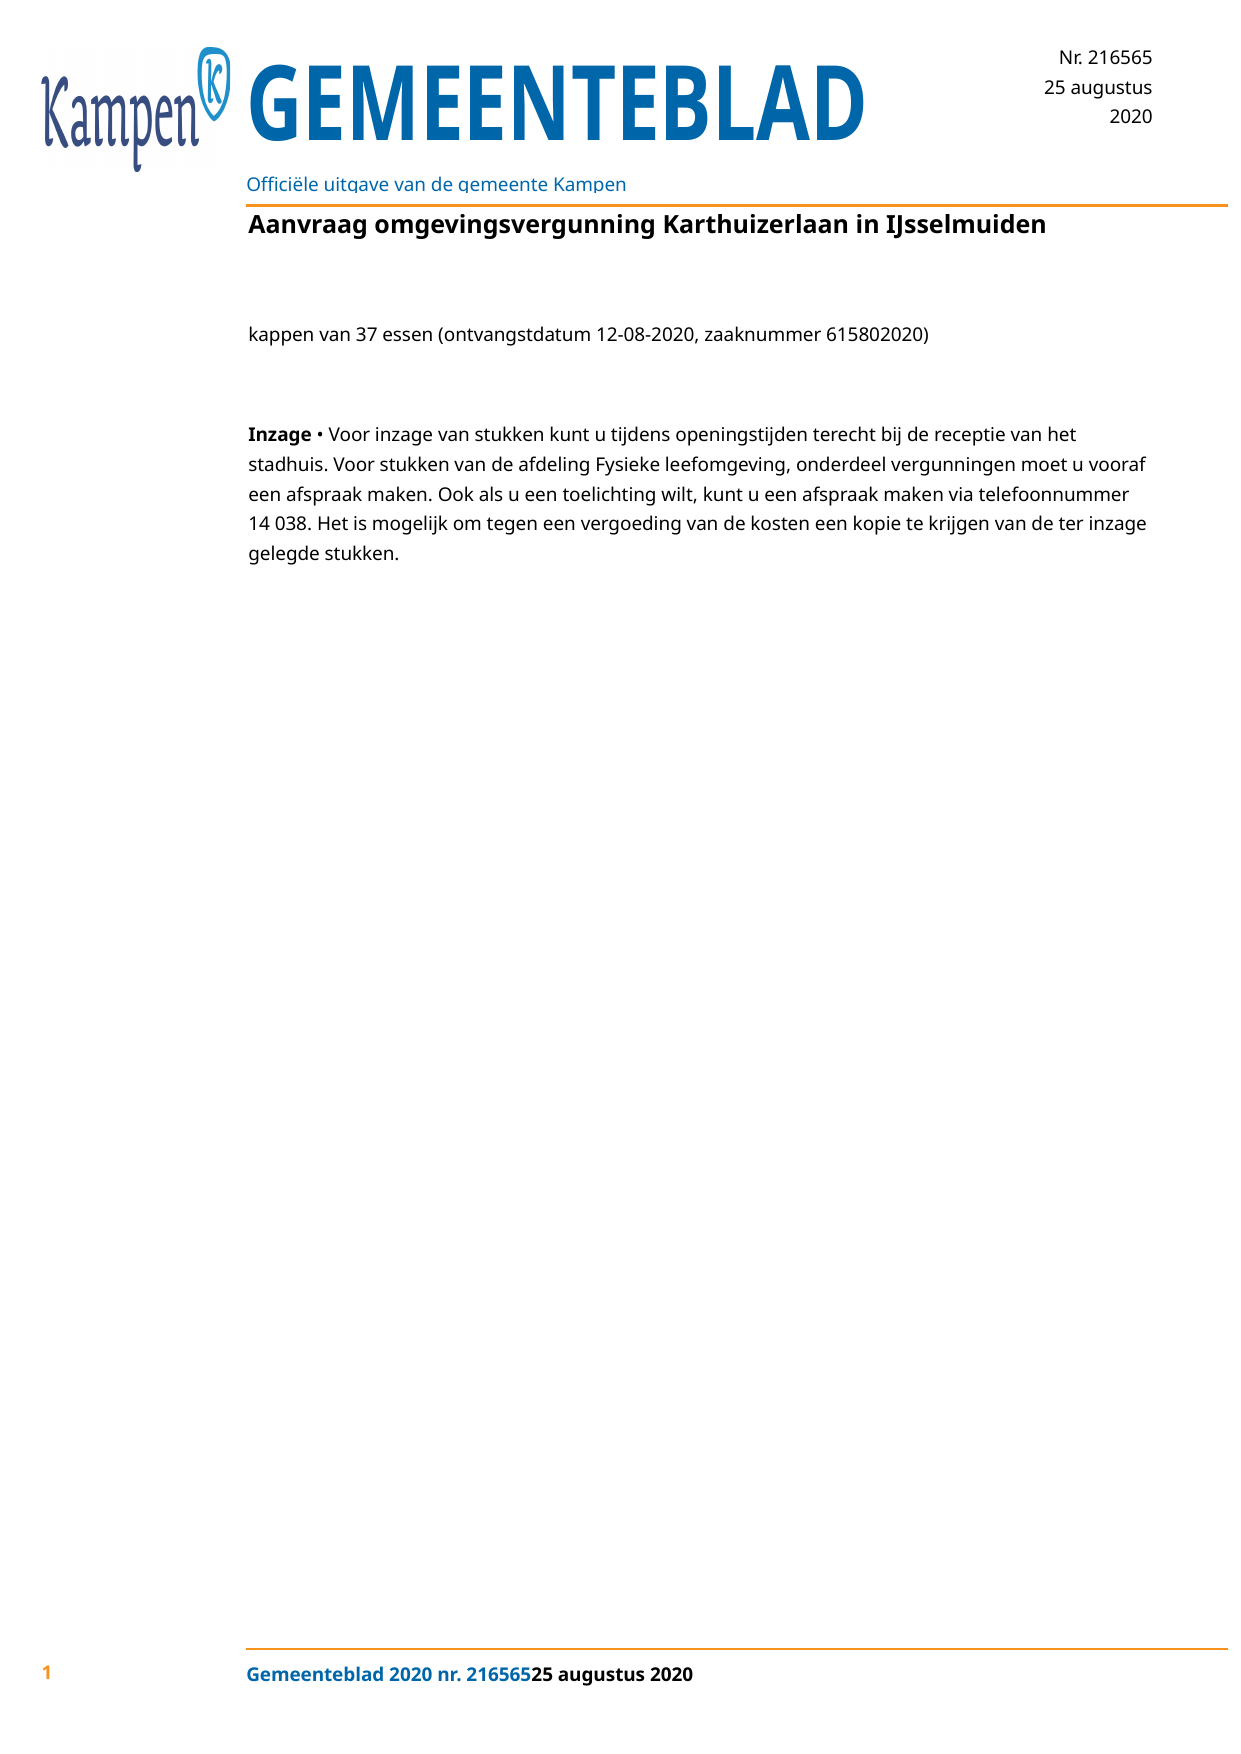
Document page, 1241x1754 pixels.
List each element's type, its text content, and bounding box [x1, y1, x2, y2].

picture [41, 47, 231, 172]
text kappen van 37 essen (ontvangstdatum 12-08-2020, zaaknummer 615802020) [248, 321, 1152, 346]
text Inzage • Voor inzage van stukken kunt u tijdens openingstijden terecht bij de receptie van het stadhuis. Voor stukken van de afdeling Fysieke leefomgeving, onderdeel vergunningen moet u vooraf een afspraak maken. Ook als u een toelichting wilt, kunt u een afspraak maken via telefoonnummer 14 038. Het is mogelijk om tegen een vergoeding van de kosten een kopie te krijgen van de ter inzage gelegde stukken. [248, 422, 1152, 566]
text Aanvraag omgevingsvergunning Karthuizerlaan in IJsselmuiden [248, 207, 1152, 241]
